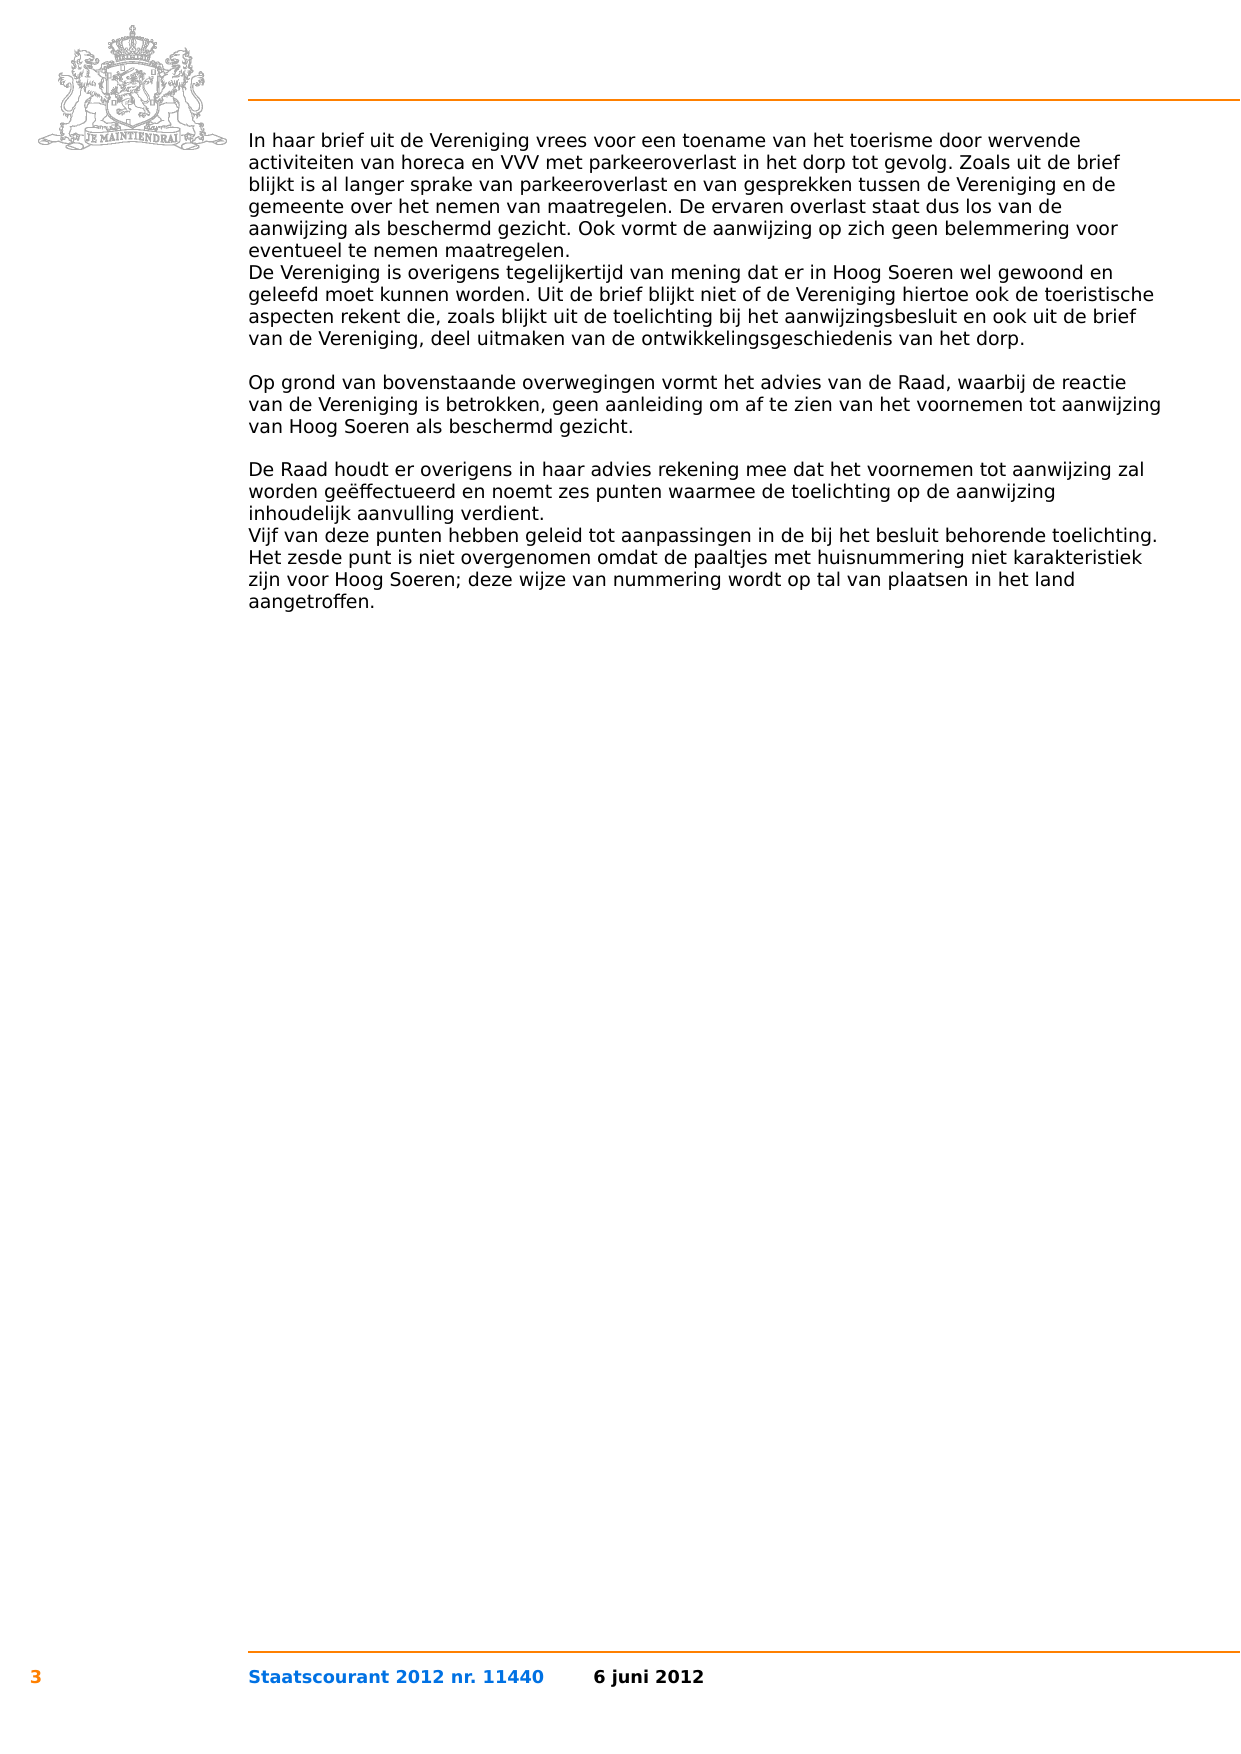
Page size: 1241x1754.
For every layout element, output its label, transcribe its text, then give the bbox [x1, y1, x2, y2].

picture [38, 25, 227, 150]
text De Vereniging is overigens tegelijkertijd van mening dat er in Hoog Soeren wel gewoond en geleefd moet kunnen worden. Uit de brief blijkt niet of de Vereniging hiertoe ook de toeristische aspecten rekent die, zoals blijkt uit de toelichting bij het aanwijzingsbesluit en ook uit de brief van de Vereniging, deel uitmaken van de ontwikkelingsgeschiedenis van het dorp. [248, 262, 1163, 350]
text In haar brief uit de Vereniging vrees voor een toename van het toerisme door wervende activiteiten van horeca en VVV met parkeeroverlast in het dorp tot gevolg. Zoals uit de brief blijkt is al langer sprake van parkeeroverlast en van gesprekken tussen de Vereniging en de gemeente over het nemen van maatregelen. De ervaren overlast staat dus los van de aanwijzing als beschermd gezicht. Ook vormt de aanwijzing op zich geen belemmering voor eventueel te nemen maatregelen. [248, 130, 1163, 262]
text Op grond van bovenstaande overwegingen vormt het advies van de Raad, waarbij de reactie van de Vereniging is betrokken, geen aanleiding om af te zien van het voornemen tot aanwijzing van Hoog Soeren als beschermd gezicht. [248, 372, 1163, 437]
text Vijf van deze punten hebben geleid tot aanpassingen in de bij het besluit behorende toelichting. Het zesde punt is niet overgenomen omdat de paaltjes met huisnummering niet karakteristiek zijn voor Hoog Soeren; deze wijze van nummering wordt op tal van plaatsen in het land aangetroffen. [248, 525, 1163, 613]
text De Raad houdt er overigens in haar advies rekening mee dat het voornemen tot aanwijzing zal worden geëffectueerd en noemt zes punten waarmee de toelichting op de aanwijzing inhoudelijk aanvulling verdient. [248, 459, 1163, 525]
